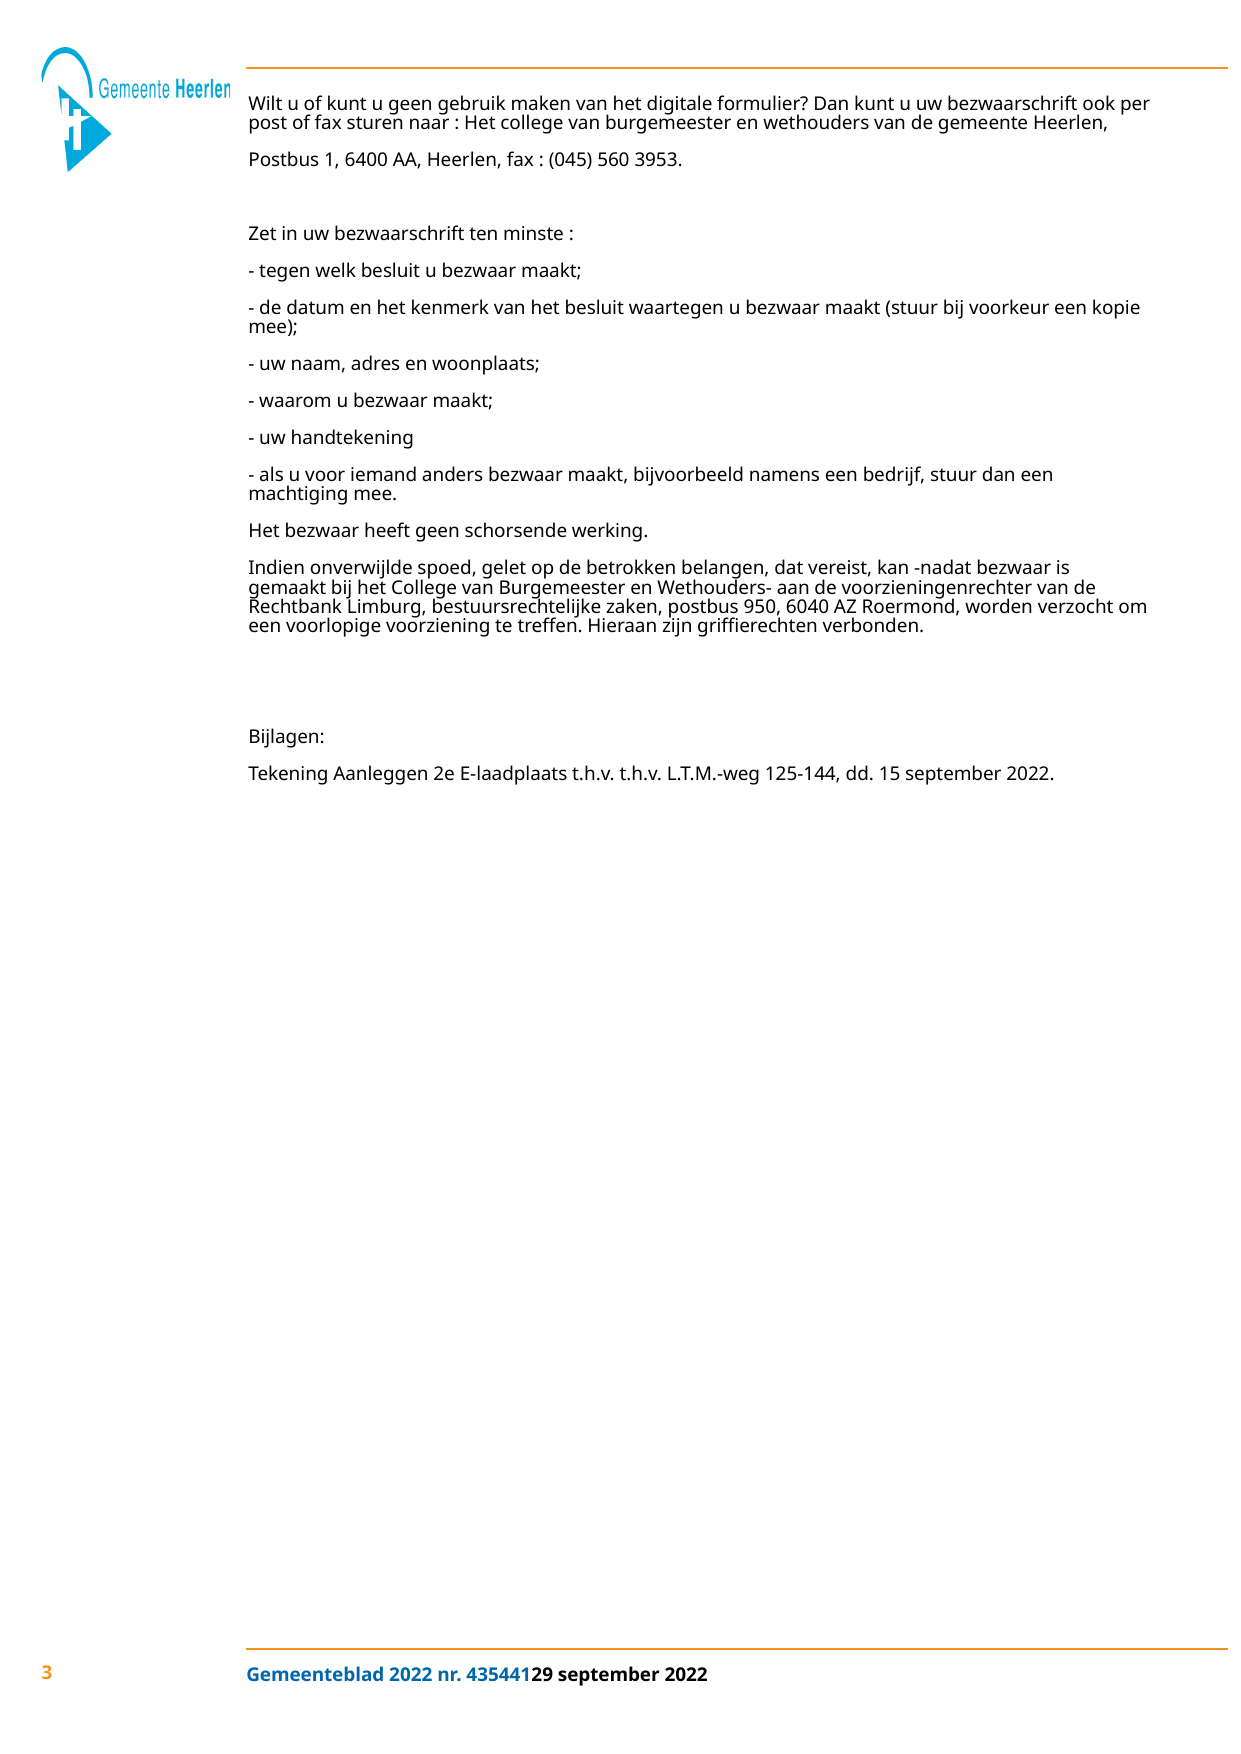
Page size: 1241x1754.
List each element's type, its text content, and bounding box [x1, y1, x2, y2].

text Postbus 1, 6400 AA, Heerlen, fax : (045) 560 3953. [248, 151, 1152, 170]
text - de datum en het kenmerk van het besluit waartegen u bezwaar maakt (stuur bij voorkeur een kopie mee); [248, 299, 1152, 337]
text Tekening Aanleggen 2e E-laadplaats t.h.v. t.h.v. L.T.M.-weg 125-144, dd. 15 september 2022. [248, 765, 1152, 784]
text Zet in uw bezwaarschrift ten minste : [248, 225, 1152, 244]
text Het bezwaar heeft geen schorsende werking. [248, 522, 1152, 542]
text Indien onverwijlde spoed, gelet op de betrokken belangen, dat vereist, kan -nadat bezwaar is gemaakt bij het College van Burgemeester en Wethouders- aan de voorzieningenrechter van de Rechtbank Limburg, bestuursrechtelijke zaken, postbus 950, 6040 AZ Roermond, worden verzocht om een voorlopige voorziening te treffen. Hieraan zijn griffierechten verbonden. [248, 559, 1152, 636]
text Wilt u of kunt u geen gebruik maken van het digitale formulier? Dan kunt u uw bezwaarschrift ook per post of fax sturen naar : Het college van burgemeester en wethouders van de gemeente Heerlen, [248, 95, 1152, 133]
text - tegen welk besluit u bezwaar maakt; [248, 262, 1152, 281]
text - waarom u bezwaar maakt; [248, 392, 1152, 411]
text Bijlagen: [248, 728, 1152, 747]
picture [41, 47, 231, 172]
text - uw naam, adres en woonplaats; [248, 355, 1152, 374]
text - uw handtekening [248, 429, 1152, 448]
text - als u voor iemand anders bezwaar maakt, bijvoorbeeld namens een bedrijf, stuur dan een machtiging mee. [248, 466, 1152, 505]
picture [41, 47, 59, 70]
